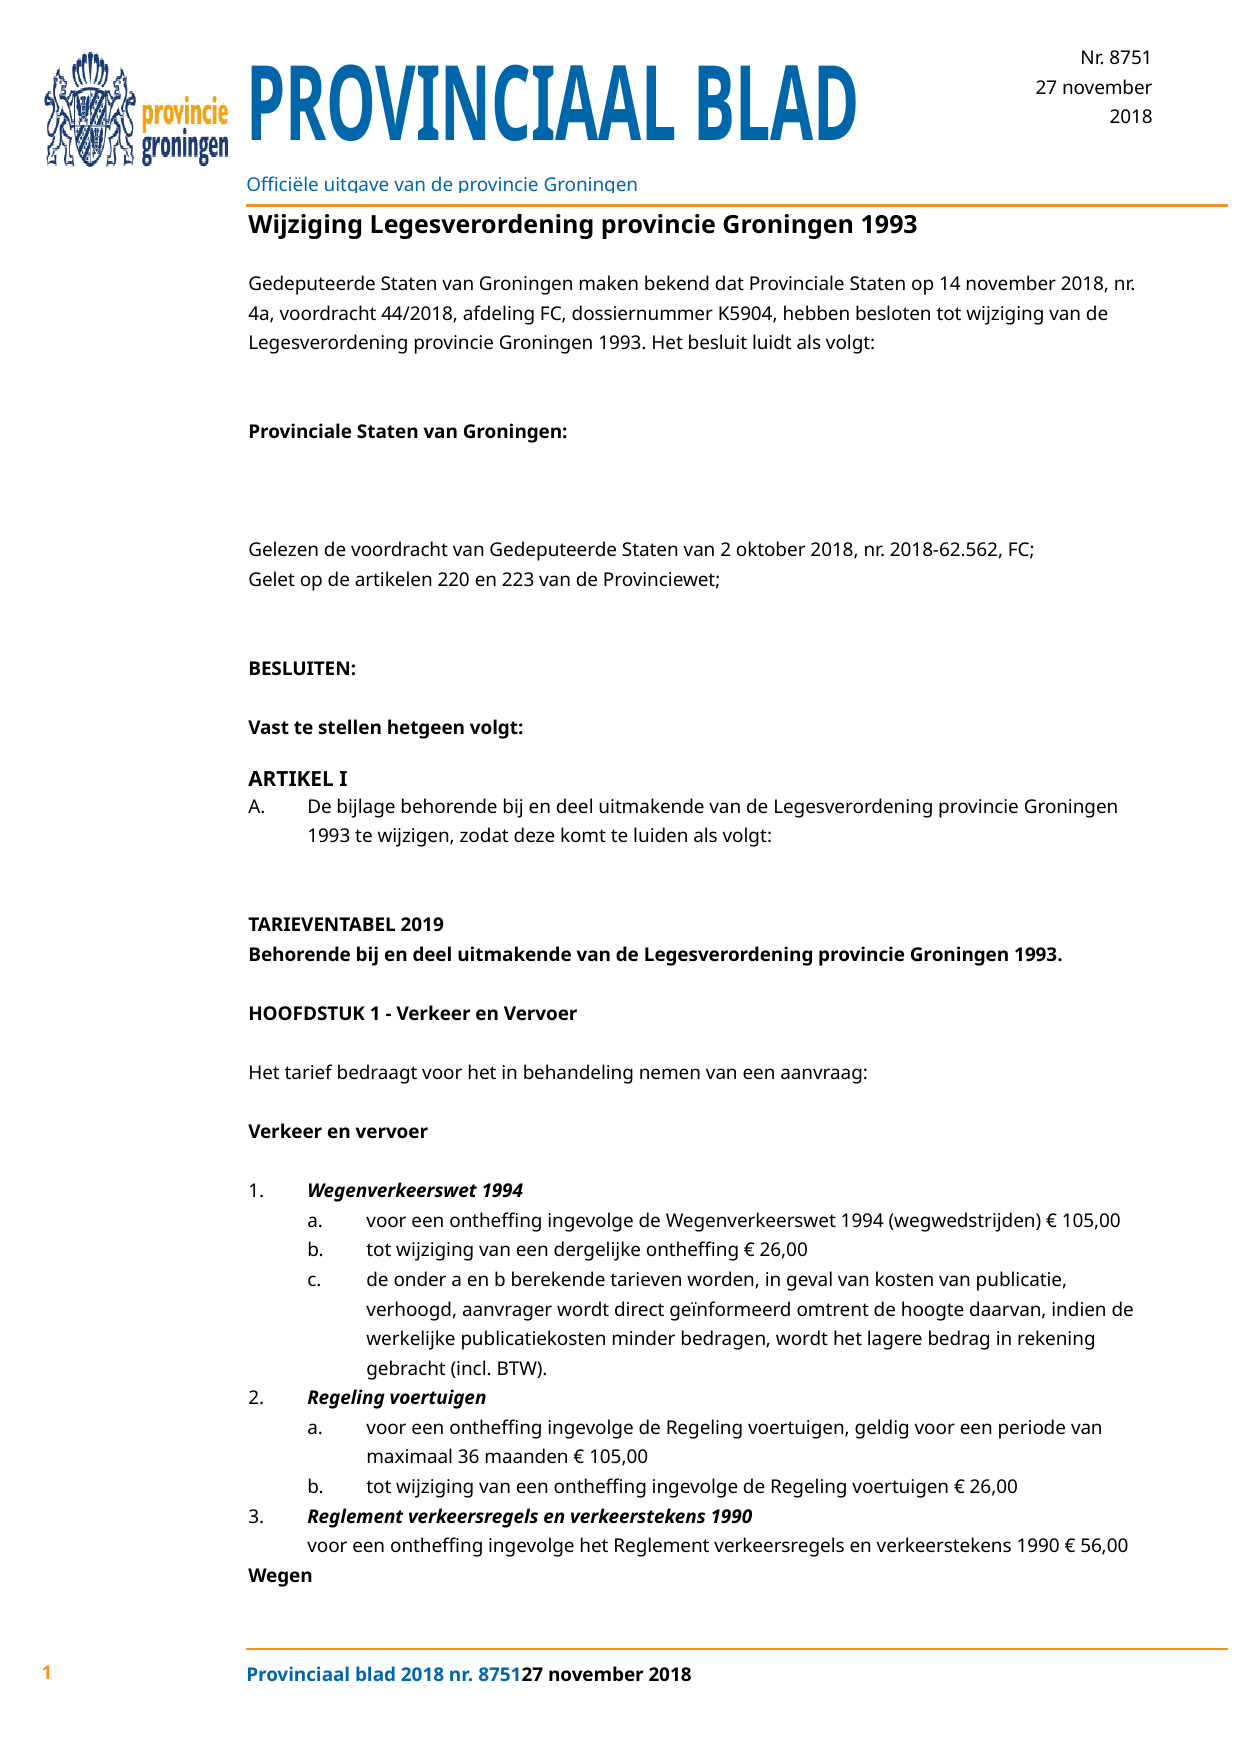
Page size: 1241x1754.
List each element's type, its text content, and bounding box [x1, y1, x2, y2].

text Vast te stellen hetgeen volgt: [248, 714, 1152, 740]
text Gelet op de artikelen 220 en 223 van de Provinciewet; [248, 566, 1152, 592]
list de onder a en b berekende tarieven worden, in geval van kosten van publicatie, verhoogd, aanvrager wordt direct geïnformeerd omtrent de hoogte daarvan, indien de werkelijke publicatiekosten minder bedragen, wordt het lagere bedrag in rekening gebracht (incl. BTW). [307, 1266, 1152, 1381]
text Het tarief bedraagt voor het in behandeling nemen van een aanvraag: [248, 1059, 1152, 1085]
text ARTIKEL I [248, 764, 1152, 793]
text Gedeputeerde Staten van Groningen maken bekend dat Provinciale Staten op 14 november 2018, nr. 4a, voordracht 44/2018, afdeling FC, dossiernummer K5904, hebben besloten tot wijziging van de Legesverordening provincie Groningen 1993. Het besluit luidt als volgt: [248, 270, 1152, 355]
text Behorende bij en deel uitmakende van de Legesverordening provincie Groningen 1993. [248, 941, 1152, 967]
text Gelezen de voordracht van Gedeputeerde Staten van 2 oktober 2018, nr. 2018-62.562, FC; [248, 537, 1152, 562]
text Wegen [248, 1562, 1152, 1588]
list Regeling voertuigen [248, 1384, 1152, 1410]
list Wegenverkeerswet 1994 [248, 1177, 1152, 1203]
list De bijlage behorende bij en deel uitmakende van de Legesverordening provincie Groningen 1993 te wijzigen, zodat deze komt te luiden als volgt: [248, 793, 1152, 848]
text HOOFDSTUK 1 - Verkeer en Vervoer [248, 1000, 1152, 1026]
text TARIEVENTABEL 2019 [248, 911, 1152, 937]
list tot wijziging van een ontheffing ingevolge de Regeling voertuigen € 26,00 [307, 1473, 1152, 1499]
text Verkeer en vervoer [248, 1118, 1152, 1144]
picture [41, 47, 231, 172]
list Reglement verkeersregels en verkeerstekens 1990 [248, 1503, 1152, 1529]
list voor een ontheffing ingevolge de Wegenverkeerswet 1994 (wegwedstrijden) € 105,00 [307, 1207, 1152, 1233]
list tot wijziging van een dergelijke ontheffing € 26,00 [307, 1237, 1152, 1262]
list voor een ontheffing ingevolge de Regeling voertuigen, geldig voor een periode van maximaal 36 maanden € 105,00 [307, 1414, 1152, 1469]
text BESLUITEN: [248, 655, 1152, 681]
list voor een ontheffing ingevolge het Reglement verkeersregels en verkeerstekens 1990 € 56,00 [248, 1532, 1152, 1558]
text Provinciale Staten van Groningen: [248, 418, 1152, 444]
text Wijziging Legesverordening provincie Groningen 1993 [248, 207, 1152, 241]
